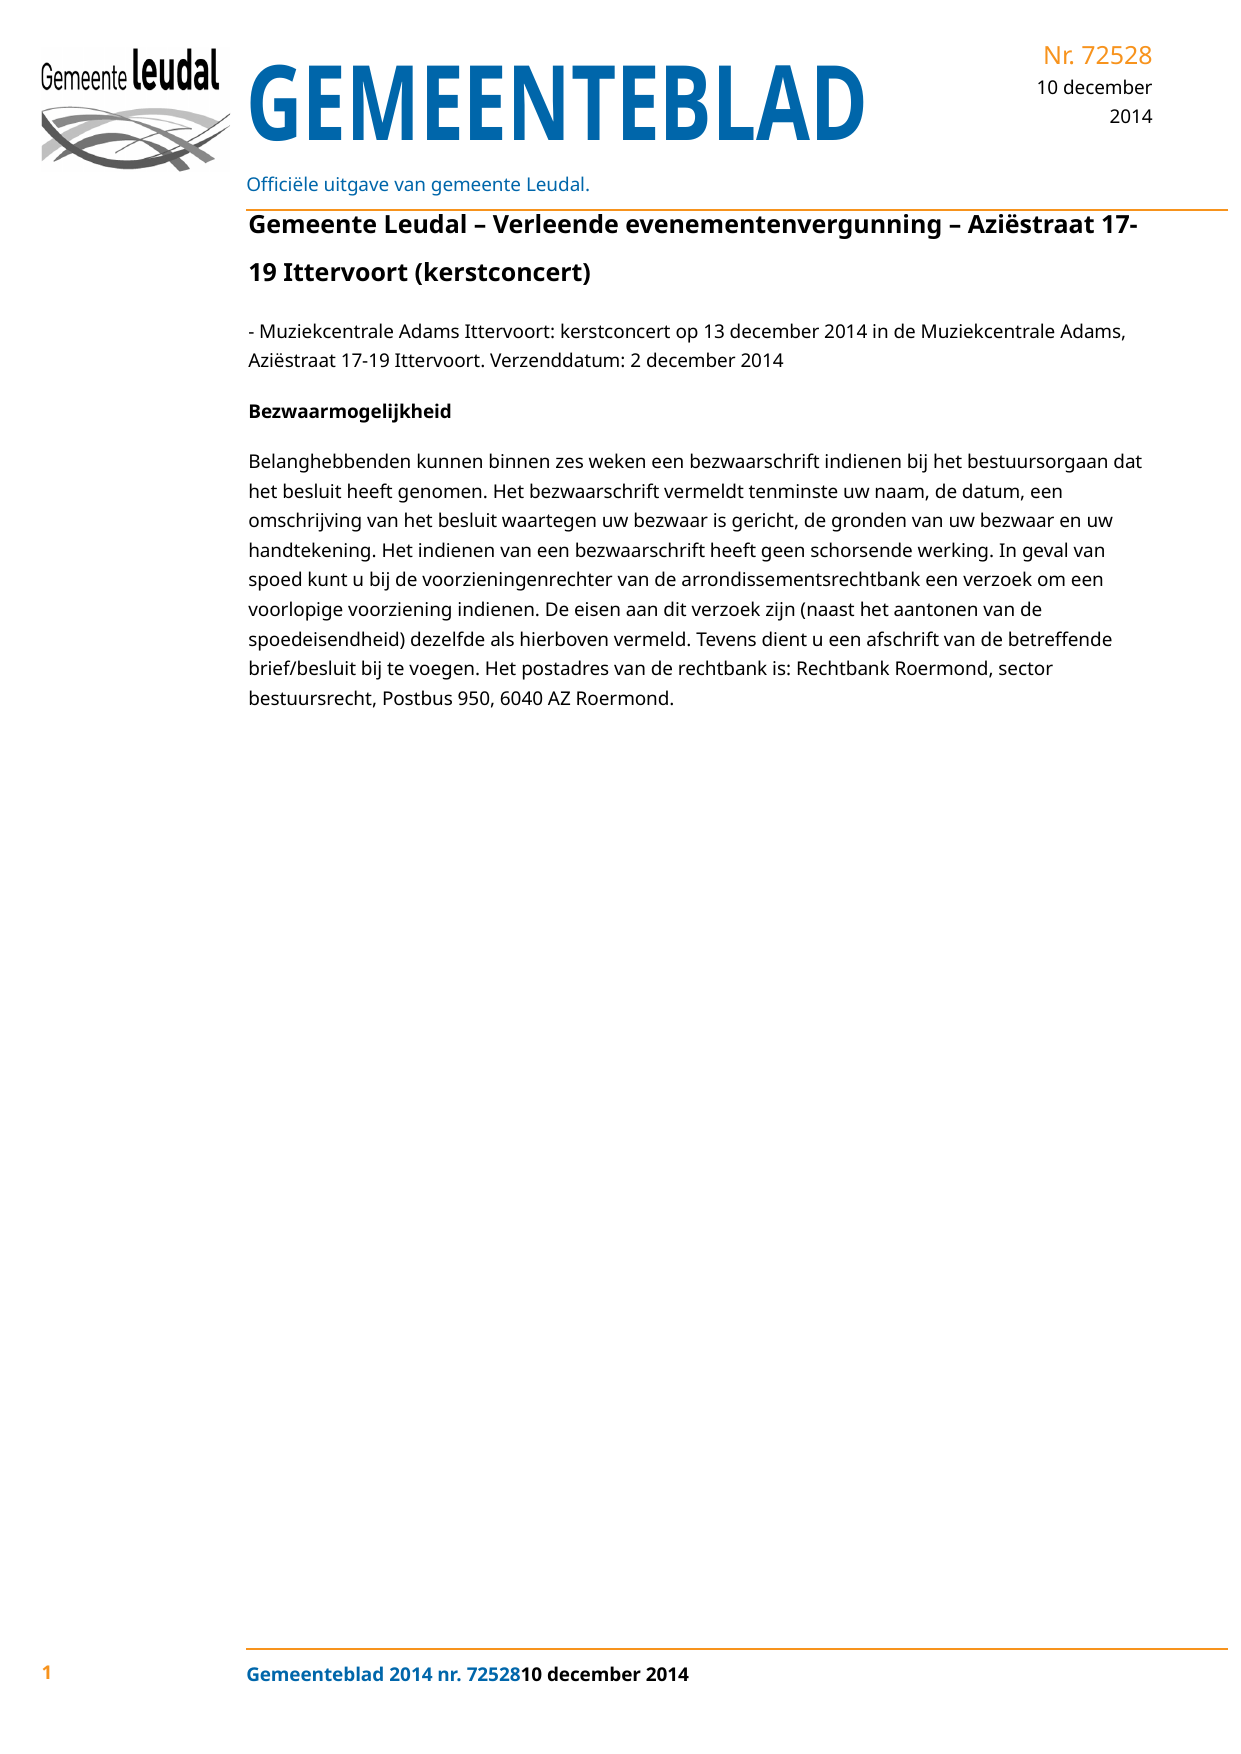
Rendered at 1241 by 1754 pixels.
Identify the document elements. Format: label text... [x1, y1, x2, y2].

picture [41, 47, 231, 172]
text Belanghebbenden kunnen binnen zes weken een bezwaarschrift indienen bij het bestuursorgaan dat het besluit heeft genomen. Het bezwaarschrift vermeldt tenminste uw naam, de datum, een omschrijving van het besluit waartegen uw bezwaar is gericht, de gronden van uw bezwaar en uw handtekening. Het indienen van een bezwaarschrift heeft geen schorsende werking. In geval van spoed kunt u bij de voorzieningenrechter van de arrondissementsrechtbank een verzoek om een voorlopige voorziening indienen. De eisen aan dit verzoek zijn (naast het aantonen van de spoedeisendheid) dezelfde als hierboven vermeld. Tevens dient u een afschrift van de betreffende brief/besluit bij te voegen. Het postadres van de rechtbank is: Rechtbank Roermond, sector bestuursrecht, Postbus 950, 6040 AZ Roermond. [248, 448, 1152, 711]
text Gemeente Leudal – Verleende evenementenvergunning – Aziëstraat 17-19 Ittervoort (kerstconcert) [248, 211, 1152, 288]
text - Muziekcentrale Adams Ittervoort: kerstconcert op 13 december 2014 in de Muziekcentrale Adams, Aziëstraat 17-19 Ittervoort. Verzenddatum: 2 december 2014 [248, 318, 1152, 373]
text Bezwaarmogelijkheid [248, 398, 1152, 424]
